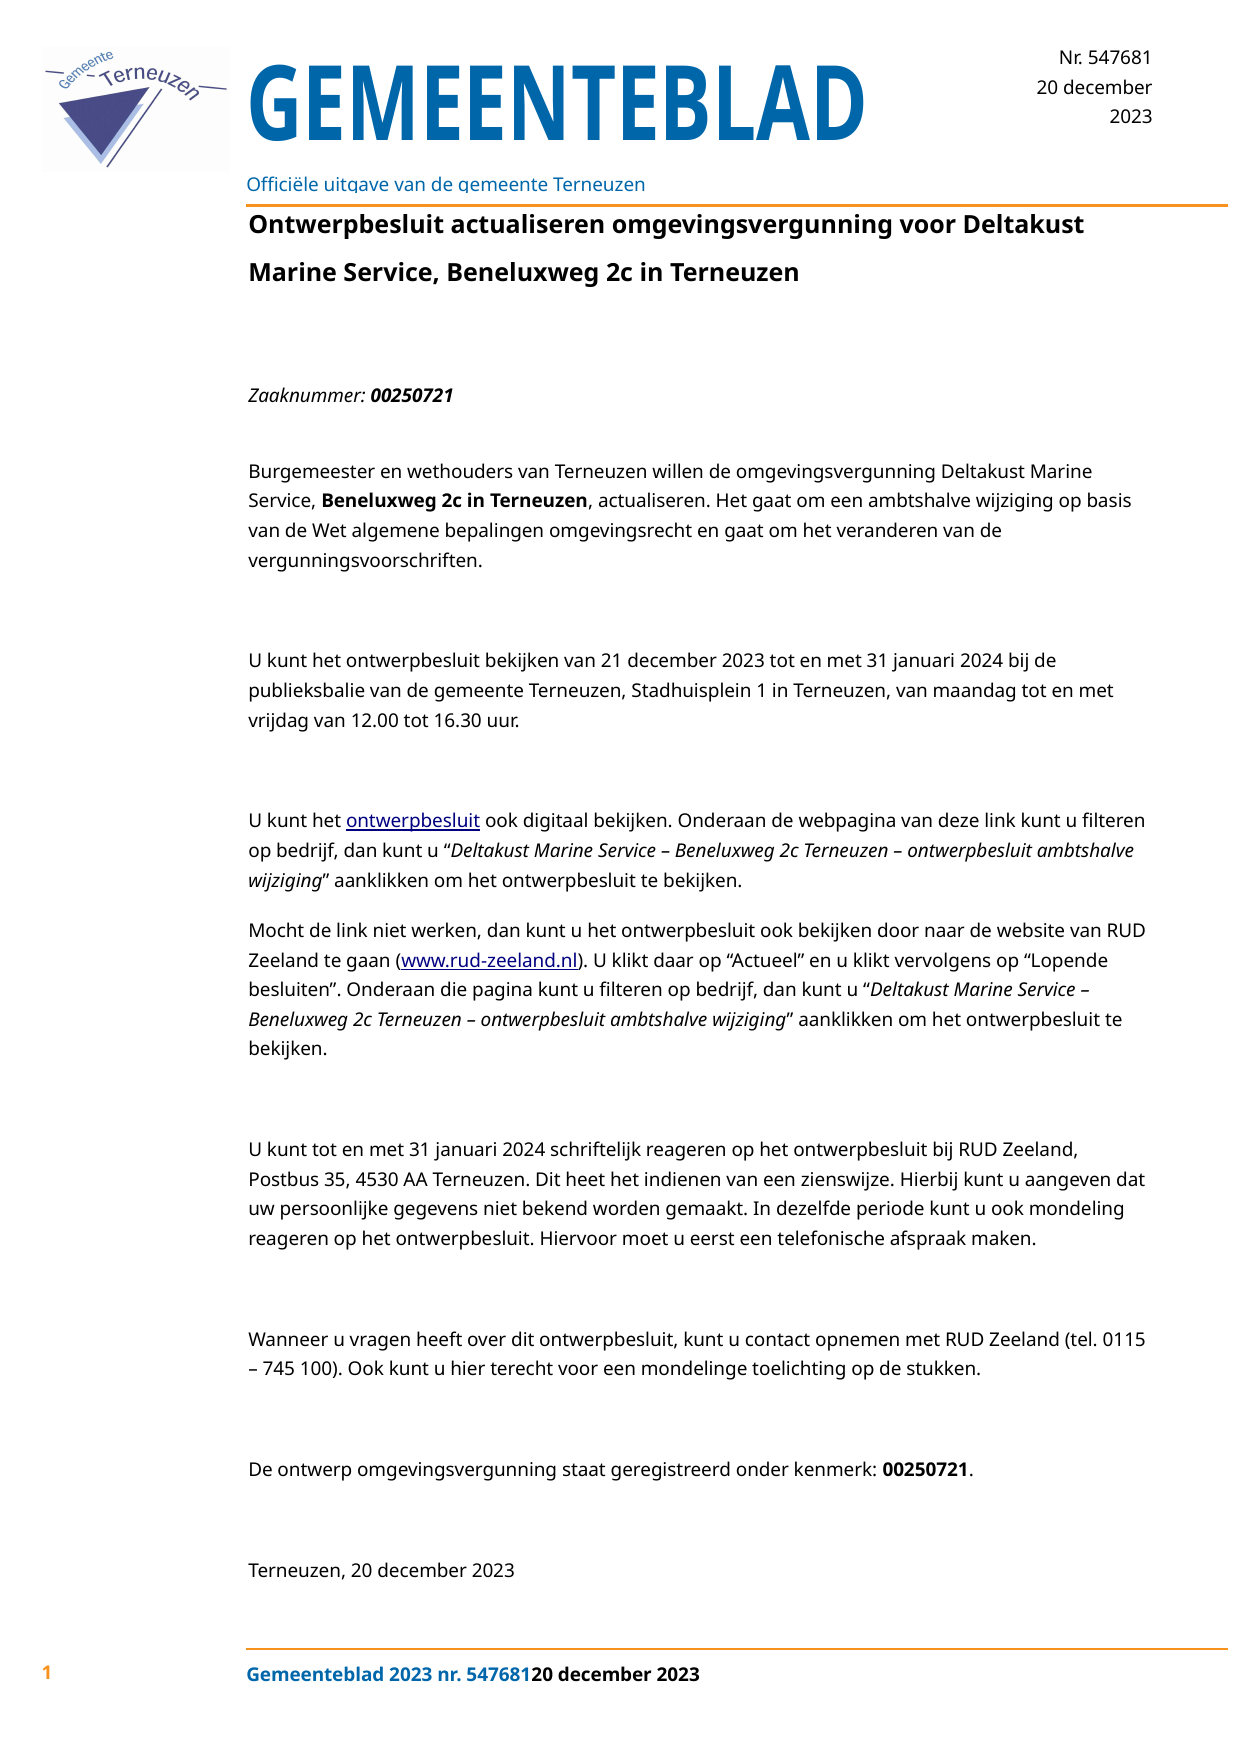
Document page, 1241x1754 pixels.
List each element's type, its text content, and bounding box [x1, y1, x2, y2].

text Burgemeester en wethouders van Terneuzen willen de omgevingsvergunning Deltakust Marine Service, Beneluxweg 2c in Terneuzen, actualiseren. Het gaat om een ambtshalve wijziging op basis van de Wet algemene bepalingen omgevingsrecht en gaat om het veranderen van de vergunningsvoorschriften. [248, 458, 1152, 572]
text Zaaknummer: 00250721 [248, 382, 1152, 408]
text Mocht de link niet werken, dan kunt u het ontwerpbesluit ook bekijken door naar de website van RUD Zeeland te gaan (www.rud-zeeland.nl). U klikt daar op “Actueel” en u klikt vervolgens op “Lopende besluiten”. Onderaan die pagina kunt u filteren op bedrijf, dan kunt u “Deltakust Marine Service – Beneluxweg 2c Terneuzen – ontwerpbesluit ambtshalve wijziging” aanklikken om het ontwerpbesluit te bekijken. [248, 917, 1152, 1061]
text Wanneer u vragen heeft over dit ontwerpbesluit, kunt u contact opnemen met RUD Zeeland (tel. 0115 – 745 100). Ook kunt u hier terecht voor een mondelinge toelichting op de stukken. [248, 1326, 1152, 1381]
text Ontwerpbesluit actualiseren omgevingsvergunning voor Deltakust Marine Service, Beneluxweg 2c in Terneuzen [248, 207, 1152, 288]
text Terneuzen, 20 december 2023 [248, 1557, 1152, 1583]
text U kunt tot en met 31 januari 2024 schriftelijk reageren op het ontwerpbesluit bij RUD Zeeland, Postbus 35, 4530 AA Terneuzen. Dit heet het indienen van een zienswijze. Hierbij kunt u aangeven dat uw persoonlijke gegevens niet bekend worden gemaakt. In dezelfde periode kunt u ook mondeling reageren op het ontwerpbesluit. Hiervoor moet u eerst een telefonische afspraak maken. [248, 1136, 1152, 1251]
text U kunt het ontwerpbesluit ook digitaal bekijken. Onderaan de webpagina van deze link kunt u filteren op bedrijf, dan kunt u “Deltakust Marine Service – Beneluxweg 2c Terneuzen – ontwerpbesluit ambtshalve wijziging” aanklikken om het ontwerpbesluit te bekijken. [248, 808, 1152, 892]
text De ontwerp omgevingsvergunning staat geregistreerd onder kenmerk: 00250721. [248, 1456, 1152, 1482]
picture [41, 47, 231, 172]
text U kunt het ontwerpbesluit bekijken van 21 december 2023 tot en met 31 januari 2024 bij de publieksbalie van de gemeente Terneuzen, Stadhuisplein 1 in Terneuzen, van maandag tot en met vrijdag van 12.00 tot 16.30 uur. [248, 648, 1152, 732]
